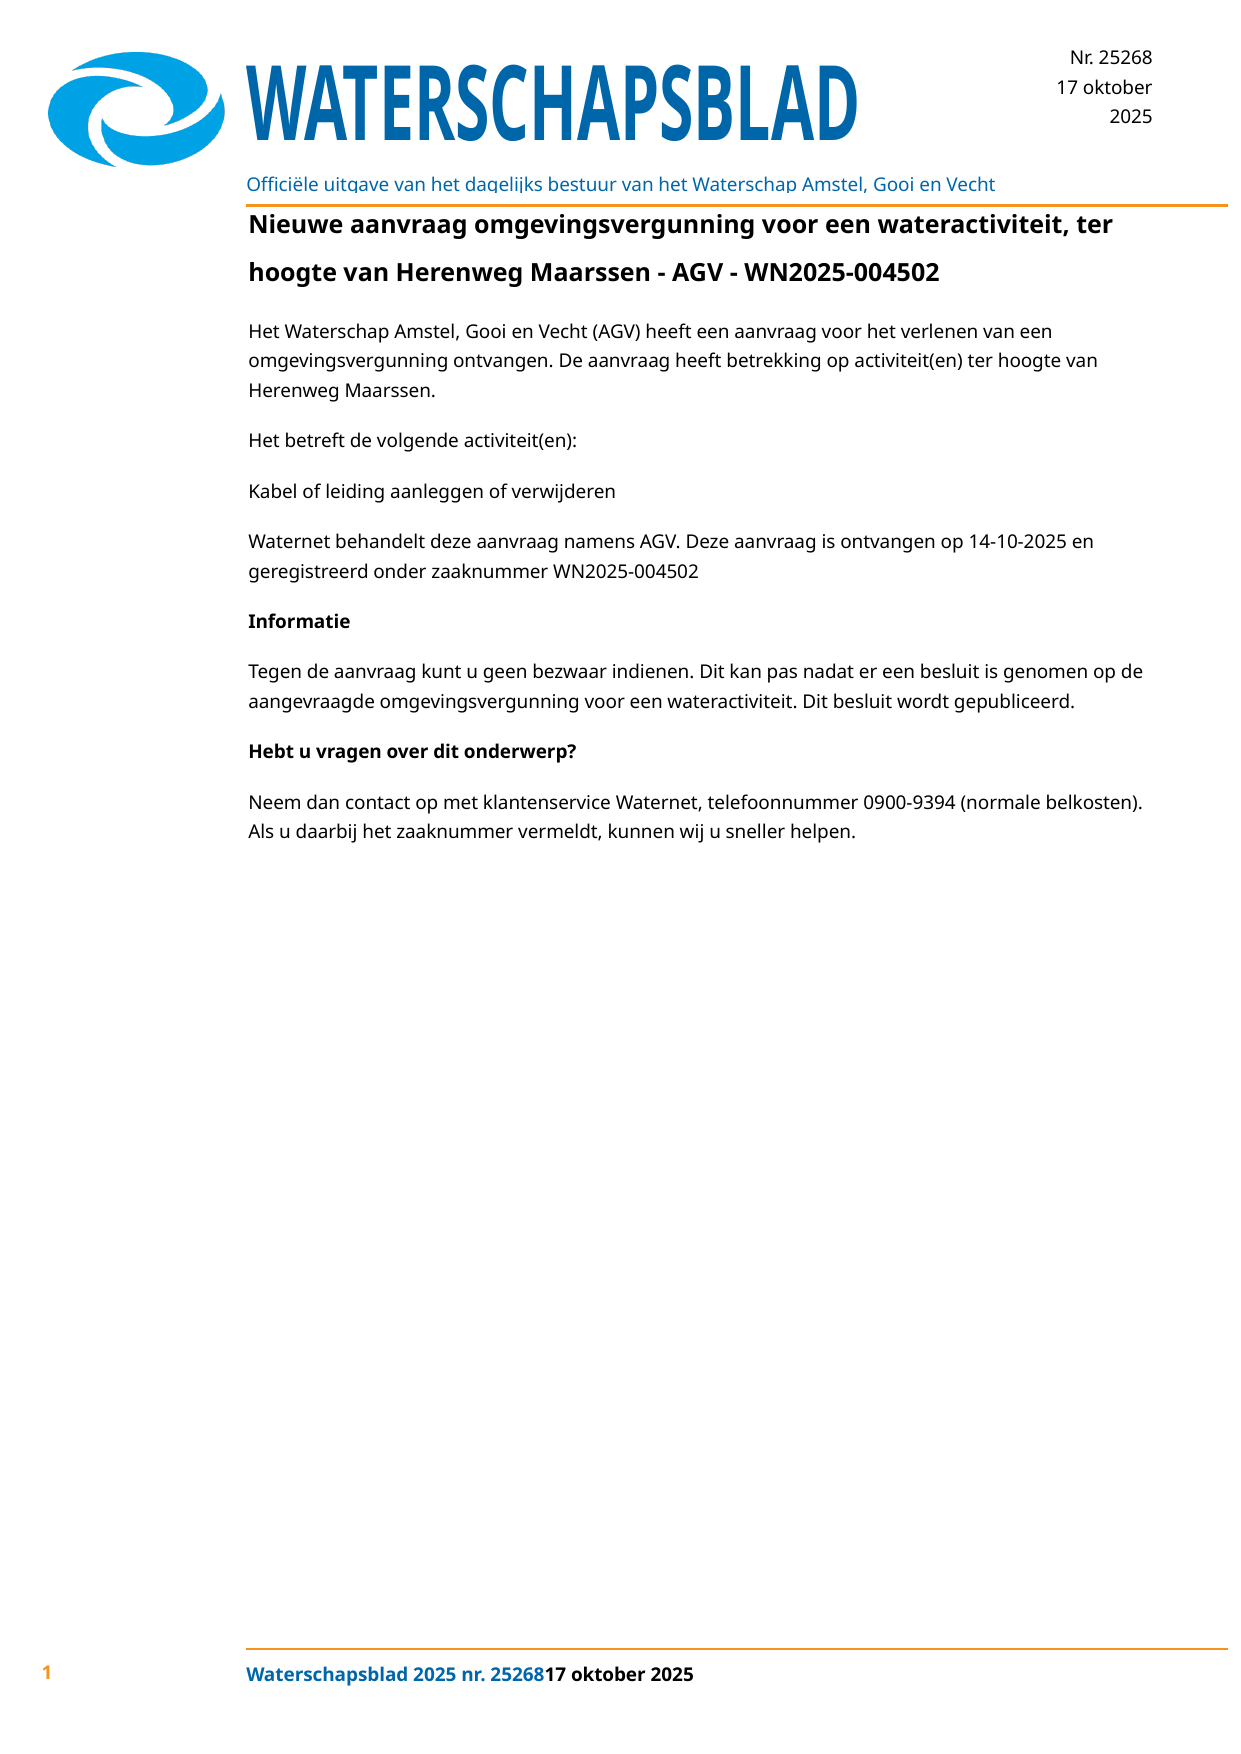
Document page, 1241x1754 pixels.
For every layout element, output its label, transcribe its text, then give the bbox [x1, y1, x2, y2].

picture [41, 47, 231, 172]
text Informatie [248, 608, 1152, 634]
text Het Waterschap Amstel, Gooi en Vecht (AGV) heeft een aanvraag voor het verlenen van een omgevingsvergunning ontvangen. De aanvraag heeft betrekking op activiteit(en) ter hoogte van Herenweg Maarssen. [248, 318, 1152, 403]
text Het betreft de volgende activiteit(en): [248, 427, 1152, 453]
text Hebt u vragen over dit onderwerp? [248, 739, 1152, 764]
text Neem dan contact op met klantenservice Waternet, telefoonnummer 0900-9394 (normale belkosten). Als u daarbij het zaaknummer vermeldt, kunnen wij u sneller helpen. [248, 789, 1152, 844]
text Waternet behandelt deze aanvraag namens AGV. Deze aanvraag is ontvangen op 14-10-2025 en geregistreerd onder zaaknummer WN2025-004502 [248, 528, 1152, 584]
text Tegen de aanvraag kunt u geen bezwaar indienen. Dit kan pas nadat er een besluit is genomen op de aangevraagde omgevingsvergunning voor een wateractiviteit. Dit besluit wordt gepubliceerd. [248, 659, 1152, 714]
text Kabel of leiding aanleggen of verwijderen [248, 478, 1152, 504]
text Nieuwe aanvraag omgevingsvergunning voor een wateractiviteit, ter hoogte van Herenweg Maarssen - AGV - WN2025-004502 [248, 207, 1152, 288]
